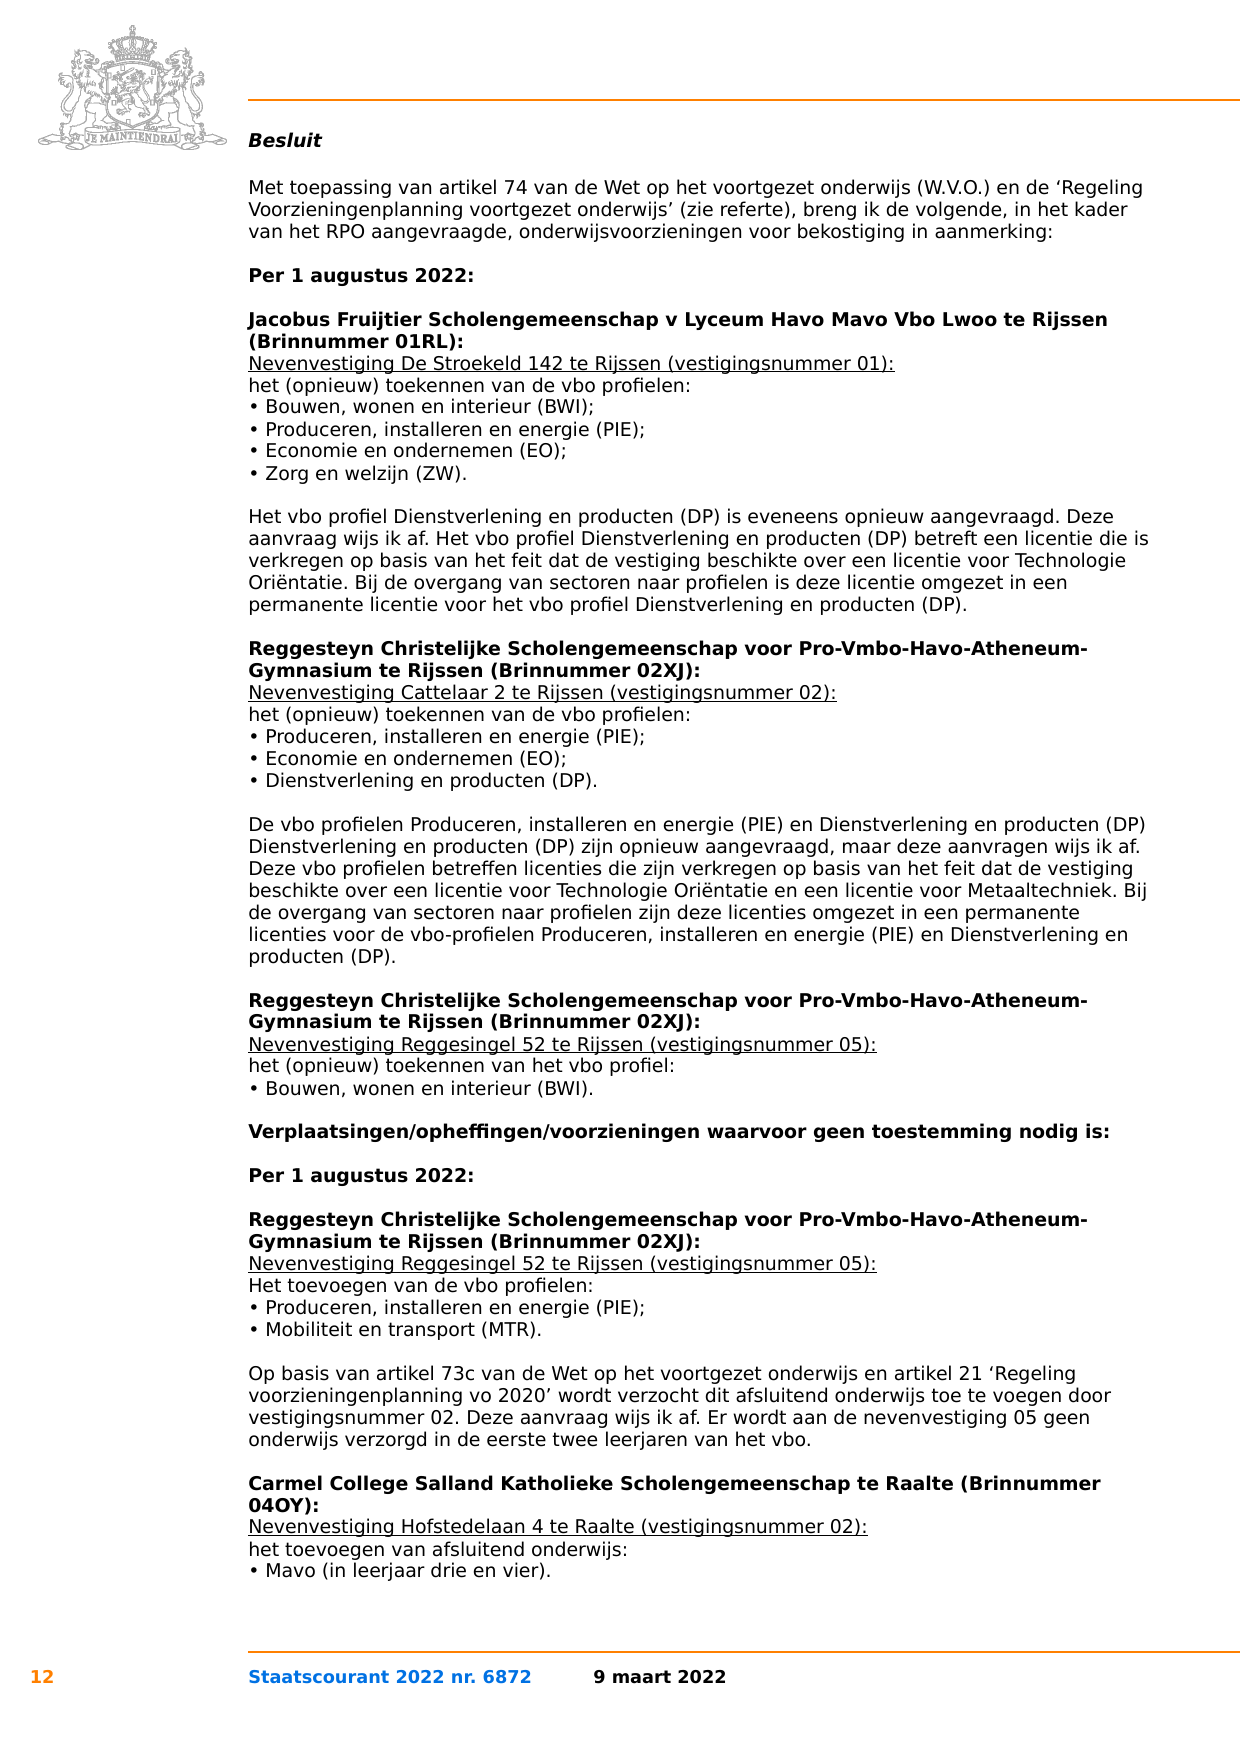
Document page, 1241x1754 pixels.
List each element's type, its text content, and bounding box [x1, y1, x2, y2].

picture [38, 25, 227, 150]
text Reggesteyn Christelijke Scholengemeenschap voor Pro-Vmbo-Havo-Atheneum-Gymnasium te Rijssen (Brinnummer 02XJ): [248, 638, 1163, 682]
text Nevenvestiging Reggesingel 52 te Rijssen (vestigingsnummer 05): [248, 1253, 1163, 1275]
text • Economie en ondernemen (EO); [248, 748, 1163, 770]
text Carmel College Salland Katholieke Scholengemeenschap te Raalte (Brinnummer 04OY): [248, 1472, 1163, 1516]
text Met toepassing van artikel 74 van de Wet op het voortgezet onderwijs (W.V.O.) en de ‘Regeling Voorzieningenplanning voortgezet onderwijs’ (zie referte), breng ik de volgende, in het kader van het RPO aangevraagde, onderwijsvoorzieningen voor bekostiging in aanmerking: [248, 177, 1163, 243]
text het toevoegen van afsluitend onderwijs: [248, 1538, 1163, 1560]
text • Economie en ondernemen (EO); [248, 440, 1163, 462]
text • Dienstverlening en producten (DP). [248, 770, 1163, 792]
text Nevenvestiging De Stroekeld 142 te Rijssen (vestigingsnummer 01): [248, 352, 1163, 374]
text het (opnieuw) toekennen van de vbo profielen: [248, 704, 1163, 726]
text Reggesteyn Christelijke Scholengemeenschap voor Pro-Vmbo-Havo-Atheneum-Gymnasium te Rijssen (Brinnummer 02XJ): [248, 989, 1163, 1033]
text Nevenvestiging Hofstedelaan 4 te Raalte (vestigingsnummer 02): [248, 1516, 1163, 1538]
text Op basis van artikel 73c van de Wet op het voortgezet onderwijs en artikel 21 ‘Regeling voorzieningenplanning vo 2020’ wordt verzocht dit afsluitend onderwijs toe te voegen door vestigingsnummer 02. Deze aanvraag wijs ik af. Er wordt aan de nevenvestiging 05 geen onderwijs verzorgd in de eerste twee leerjaren van het vbo. [248, 1363, 1163, 1451]
text De vbo profielen Produceren, installeren en energie (PIE) en Dienstverlening en producten (DP) Dienstverlening en producten (DP) zijn opnieuw aangevraagd, maar deze aanvragen wijs ik af. Deze vbo profielen betreffen licenties die zijn verkregen op basis van het feit dat de vestiging beschikte over een licentie voor Technologie Oriëntatie en een licentie voor Metaaltechniek. Bij de overgang van sectoren naar profielen zijn deze licenties omgezet in een permanente licenties voor de vbo-profielen Produceren, installeren en energie (PIE) en Dienstverlening en producten (DP). [248, 814, 1163, 968]
text Nevenvestiging Reggesingel 52 te Rijssen (vestigingsnummer 05): [248, 1033, 1163, 1055]
text Per 1 augustus 2022: [248, 265, 1163, 287]
text • Produceren, installeren en energie (PIE); [248, 418, 1163, 440]
text Het toevoegen van de vbo profielen: [248, 1275, 1163, 1297]
text Per 1 augustus 2022: [248, 1165, 1163, 1187]
text Verplaatsingen/opheffingen/voorzieningen waarvoor geen toestemming nodig is: [248, 1121, 1163, 1143]
text • Bouwen, wonen en interieur (BWI). [248, 1077, 1163, 1099]
text • Produceren, installeren en energie (PIE); [248, 1297, 1163, 1319]
text het (opnieuw) toekennen van het vbo profiel: [248, 1055, 1163, 1077]
text Nevenvestiging Cattelaar 2 te Rijssen (vestigingsnummer 02): [248, 682, 1163, 704]
text Jacobus Fruijtier Scholengemeenschap v Lyceum Havo Mavo Vbo Lwoo te Rijssen (Brinnummer 01RL): [248, 308, 1163, 352]
text Het vbo profiel Dienstverlening en producten (DP) is eveneens opnieuw aangevraagd. Deze aanvraag wijs ik af. Het vbo profiel Dienstverlening en producten (DP) betreft een licentie die is verkregen op basis van het feit dat de vestiging beschikte over een licentie voor Technologie Oriëntatie. Bij de overgang van sectoren naar profielen is deze licentie omgezet in een permanente licentie voor het vbo profiel Dienstverlening en producten (DP). [248, 506, 1163, 616]
text • Mavo (in leerjaar drie en vier). [248, 1560, 1163, 1582]
subtitle Besluit [248, 130, 1163, 152]
text het (opnieuw) toekennen van de vbo profielen: [248, 374, 1163, 396]
text • Zorg en welzijn (ZW). [248, 462, 1163, 484]
text Reggesteyn Christelijke Scholengemeenschap voor Pro-Vmbo-Havo-Atheneum-Gymnasium te Rijssen (Brinnummer 02XJ): [248, 1209, 1163, 1253]
text • Mobiliteit en transport (MTR). [248, 1319, 1163, 1341]
text • Produceren, installeren en energie (PIE); [248, 726, 1163, 748]
text • Bouwen, wonen en interieur (BWI); [248, 396, 1163, 418]
